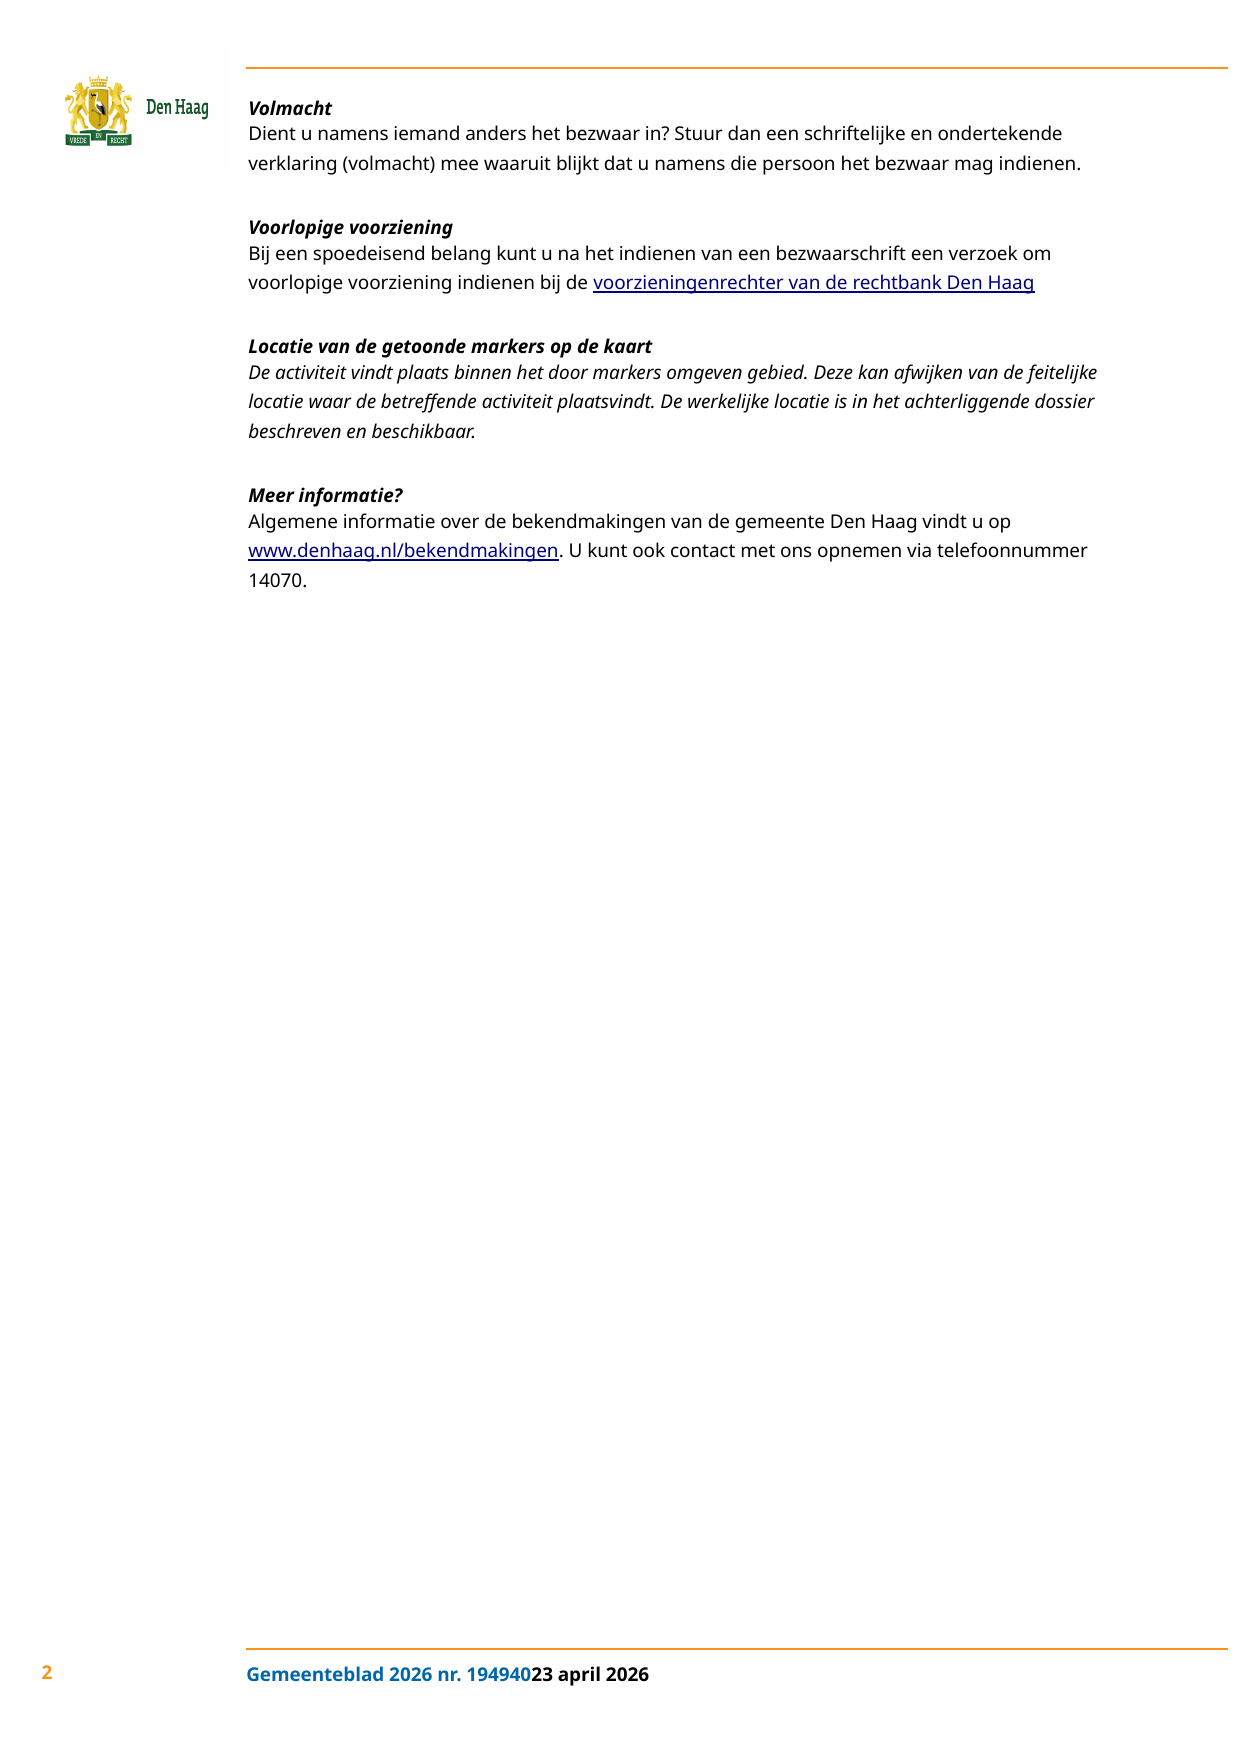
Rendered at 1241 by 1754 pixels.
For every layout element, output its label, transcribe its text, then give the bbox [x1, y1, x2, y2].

text Algemene informatie over de bekendmakingen van de gemeente Den Haag vindt u op www.denhaag.nl/bekendmakingen. U kunt ook contact met ons opnemen via telefoonnummer 14070. [248, 508, 1152, 593]
text Meer informatie? [248, 482, 1152, 508]
text Voorlopige voorziening [248, 214, 1152, 240]
text Volmacht [248, 95, 1152, 121]
picture [41, 47, 231, 172]
text Bij een spoedeisend belang kunt u na het indienen van een bezwaarschrift een verzoek om voorlopige voorziening indienen bij de voorzieningenrechter van de rechtbank Den Haag [248, 240, 1152, 295]
text Locatie van de getoonde markers op de kaart [248, 333, 1152, 359]
text De activiteit vindt plaats binnen het door markers omgeven gebied. Deze kan afwijken van de feitelijke locatie waar de betreffende activiteit plaatsvindt. De werkelijke locatie is in het achterliggende dossier beschreven en beschikbaar. [248, 359, 1152, 444]
text Dient u namens iemand anders het bezwaar in? Stuur dan een schriftelijke en ondertekende verklaring (volmacht) mee waaruit blijkt dat u namens die persoon het bezwaar mag indienen. [248, 121, 1152, 176]
